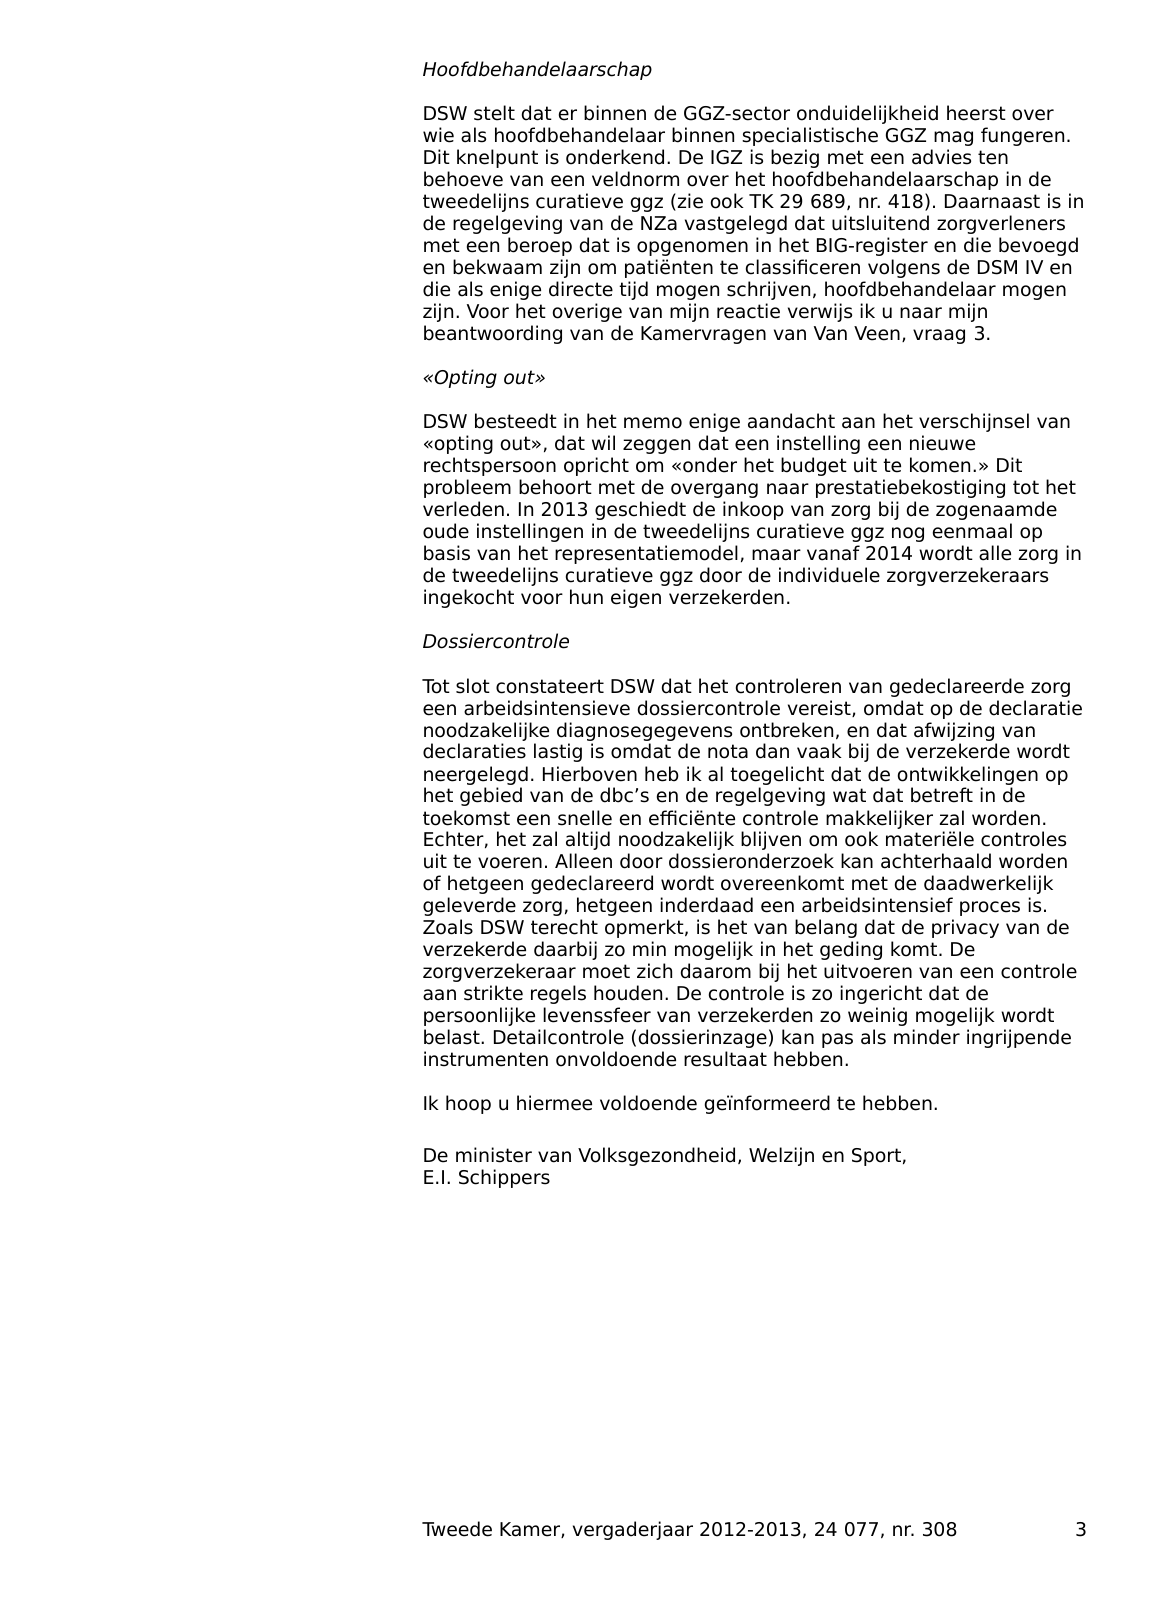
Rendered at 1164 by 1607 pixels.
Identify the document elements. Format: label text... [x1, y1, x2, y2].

text Ik hoop u hiermee voldoende geïnformeerd te hebben. [422, 1093, 1087, 1115]
subtitle Hoofdbehandelaarschap [422, 59, 1087, 81]
subtitle «Opting out» [422, 367, 1087, 389]
text DSW besteedt in het memo enige aandacht aan het verschijnsel van «opting out», dat wil zeggen dat een instelling een nieuwe rechtspersoon opricht om «onder het budget uit te komen.» Dit probleem behoort met de overgang naar prestatiebekostiging tot het verleden. In 2013 geschiedt de inkoop van zorg bij de zogenaamde oude instellingen in de tweedelijns curatieve ggz nog eenmaal op basis van het representatiemodel, maar vanaf 2014 wordt alle zorg in de tweedelijns curatieve ggz door de individuele zorgverzekeraars ingekocht voor hun eigen verzekerden. [422, 411, 1087, 609]
subtitle Dossiercontrole [422, 631, 1087, 653]
text Tot slot constateert DSW dat het controleren van gedeclareerde zorg een arbeidsintensieve dossiercontrole vereist, omdat op de declaratie noodzakelijke diagnosegegevens ontbreken, en dat afwijzing van declaraties lastig is omdat de nota dan vaak bij de verzekerde wordt neergelegd. Hierboven heb ik al toegelicht dat de ontwikkelingen op het gebied van de dbc’s en de regelgeving wat dat betreft in de toekomst een snelle en efficiënte controle makkelijker zal worden. Echter, het zal altijd noodzakelijk blijven om ook materiële controles uit te voeren. Alleen door dossieronderzoek kan achterhaald worden of hetgeen gedeclareerd wordt overeenkomt met de daadwerkelijk geleverde zorg, hetgeen inderdaad een arbeidsintensief proces is. Zoals DSW terecht opmerkt, is het van belang dat de privacy van de verzekerde daarbij zo min mogelijk in het geding komt. De zorgverzekeraar moet zich daarom bij het uitvoeren van een controle aan strikte regels houden. De controle is zo ingericht dat de persoonlijke levenssfeer van verzekerden zo weinig mogelijk wordt belast. Detailcontrole (dossierinzage) kan pas als minder ingrijpende instrumenten onvoldoende resultaat hebben. [422, 676, 1087, 1071]
text De minister van Volksgezondheid, Welzijn en Sport, E.I. Schippers [422, 1145, 1087, 1189]
text DSW stelt dat er binnen de GGZ-sector onduidelijkheid heerst over wie als hoofdbehandelaar binnen specialistische GGZ mag fungeren. Dit knelpunt is onderkend. De IGZ is bezig met een advies ten behoeve van een veldnorm over het hoofdbehandelaarschap in de tweedelijns curatieve ggz (zie ook TK 29 689, nr. 418). Daarnaast is in de regelgeving van de NZa vastgelegd dat uitsluitend zorgverleners met een beroep dat is opgenomen in het BIG-register en die bevoegd en bekwaam zijn om patiënten te classificeren volgens de DSM IV en die als enige directe tijd mogen schrijven, hoofdbehandelaar mogen zijn. Voor het overige van mijn reactie verwijs ik u naar mijn beantwoording van de Kamervragen van Van Veen, vraag 3. [422, 103, 1087, 345]
